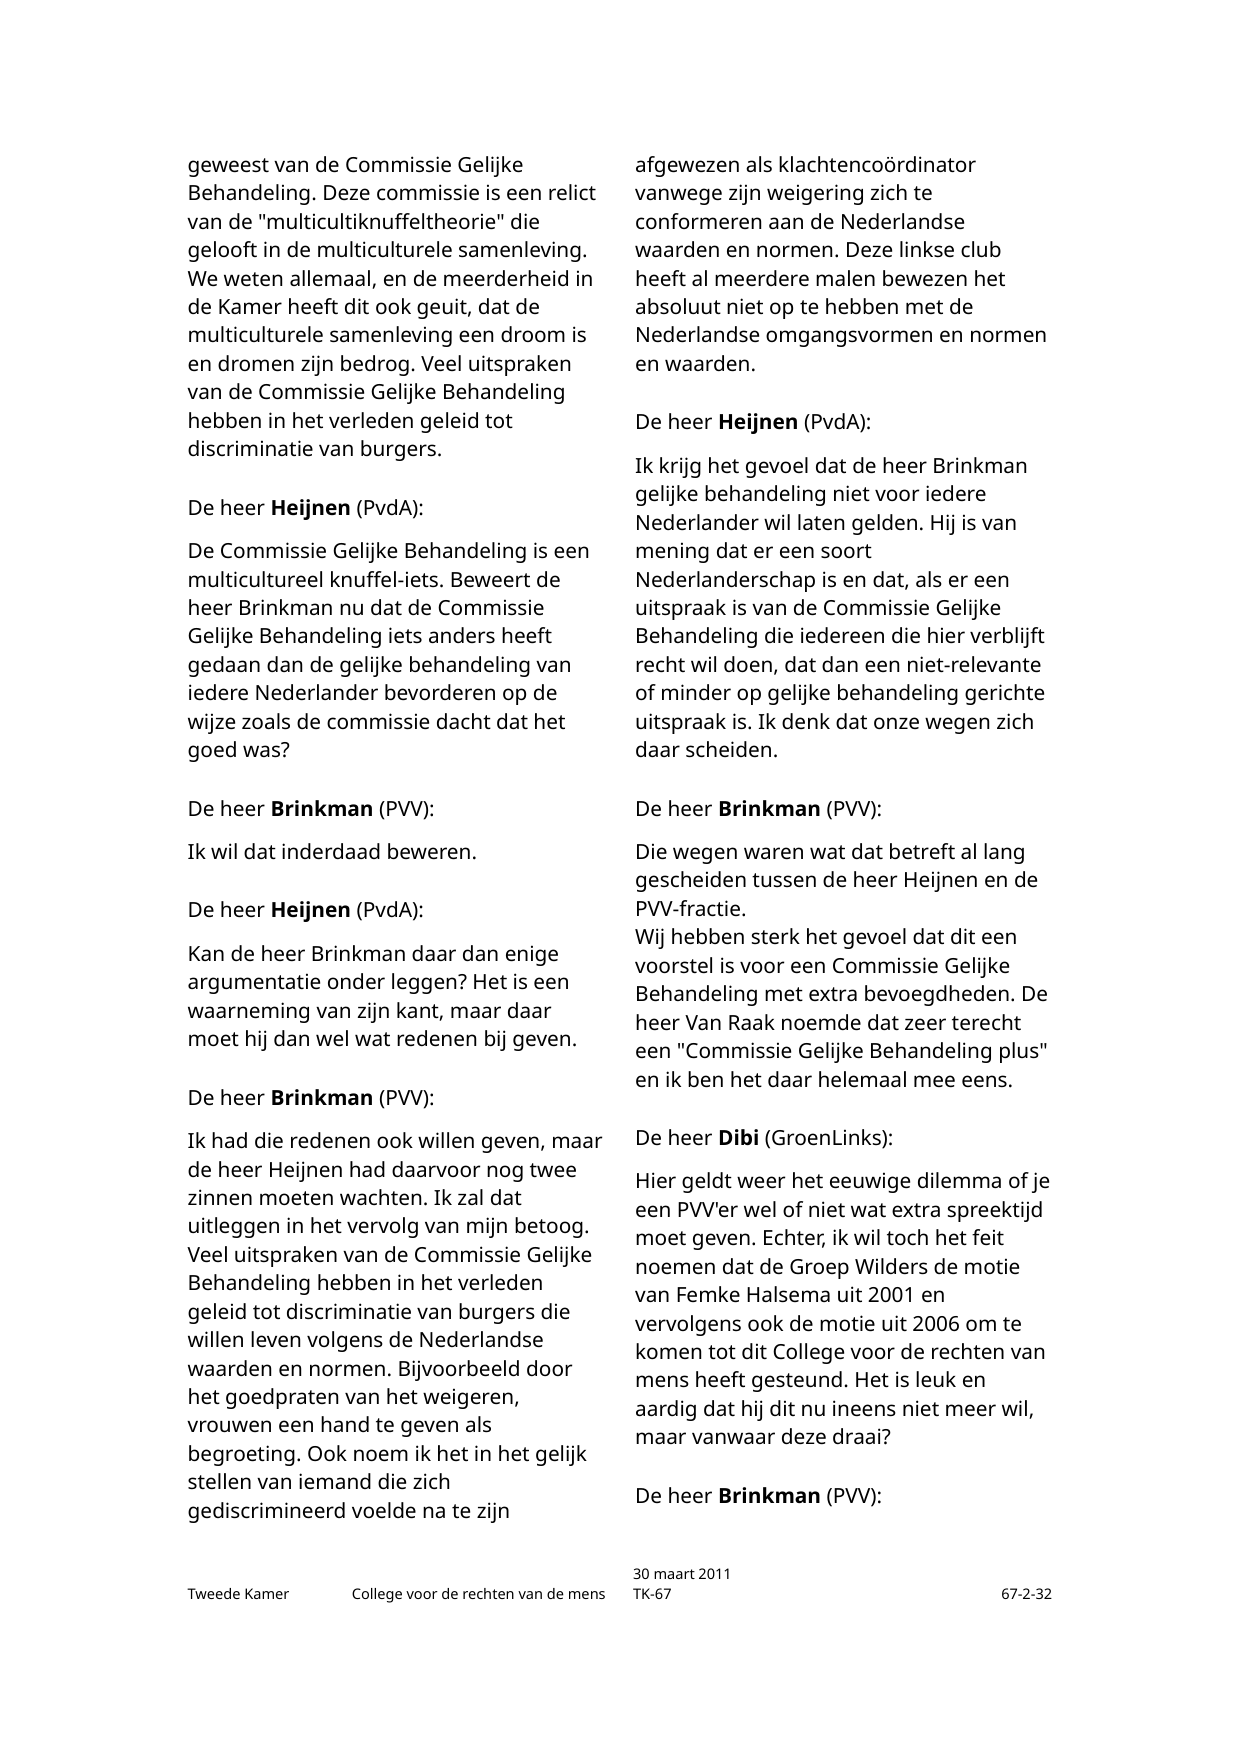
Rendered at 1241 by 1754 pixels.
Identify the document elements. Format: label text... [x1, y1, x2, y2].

text Ik wil dat inderdaad beweren. [187, 837, 605, 866]
text afgewezen als klachtencoördinator vanwege zijn weigering zich te conformeren aan de Nederlandse waarden en normen. Deze linkse club heeft al meerdere malen bewezen het absoluut niet op te hebben met de Nederlandse omgangsvormen en normen en waarden. [635, 150, 1053, 377]
text De heer Brinkman (PVV): [187, 794, 605, 822]
text Hier geldt weer het eeuwige dilemma of je een PVV'er wel of niet wat extra spreektijd moet geven. Echter, ik wil toch het feit noemen dat de Groep Wilders de motie van Femke Halsema uit 2001 en vervolgens ook de motie uit 2006 om te komen tot dit College voor de rechten van mens heeft gesteund. Het is leuk en aardig dat hij dit nu ineens niet meer wil, maar vanwaar deze draai? [635, 1167, 1053, 1451]
text De heer Brinkman (PVV): [635, 1481, 1053, 1509]
text geweest van de Commissie Gelijke Behandeling. Deze commissie is een relict van de "multicultiknuffeltheorie" die gelooft in de multiculturele samenleving. We weten allemaal, en de meerderheid in de Kamer heeft dit ook geuit, dat de multiculturele samenleving een droom is en dromen zijn bedrog. Veel uitspraken van de Commissie Gelijke Behandeling hebben in het verleden geleid tot discriminatie van burgers. [187, 150, 605, 463]
text De heer Brinkman (PVV): [635, 794, 1053, 822]
text Wij hebben sterk het gevoel dat dit een voorstel is voor een Commissie Gelijke Behandeling met extra bevoegdheden. De heer Van Raak noemde dat zeer terecht een "Commissie Gelijke Behandeling plus" en ik ben het daar helemaal mee eens. [635, 922, 1053, 1093]
text De Commissie Gelijke Behandeling is een multicultureel knuffel-iets. Beweert de heer Brinkman nu dat de Commissie Gelijke Behandeling iets anders heeft gedaan dan de gelijke behandeling van iedere Nederlander bevorderen op de wijze zoals de commissie dacht dat het goed was? [187, 536, 605, 764]
text Ik krijg het gevoel dat de heer Brinkman gelijke behandeling niet voor iedere Nederlander wil laten gelden. Hij is van mening dat er een soort Nederlanderschap is en dat, als er een uitspraak is van de Commissie Gelijke Behandeling die iedereen die hier verblijft recht wil doen, dat dan een niet-relevante of minder op gelijke behandeling gerichte uitspraak is. Ik denk dat onze wegen zich daar scheiden. [635, 451, 1053, 764]
text De heer Heijnen (PvdA): [635, 407, 1053, 436]
text Ik had die redenen ook willen geven, maar de heer Heijnen had daarvoor nog twee zinnen moeten wachten. Ik zal dat uitleggen in het vervolg van mijn betoog. [187, 1126, 605, 1240]
text De heer Heijnen (PvdA): [187, 896, 605, 924]
text De heer Dibi (GroenLinks): [635, 1123, 1053, 1152]
text Die wegen waren wat dat betreft al lang gescheiden tussen de heer Heijnen en de PVV-fractie. [635, 837, 1053, 922]
text De heer Heijnen (PvdA): [187, 493, 605, 521]
text Kan de heer Brinkman daar dan enige argumentatie onder leggen? Het is een waarneming van zijn kant, maar daar moet hij dan wel wat redenen bij geven. [187, 939, 605, 1053]
text Veel uitspraken van de Commissie Gelijke Behandeling hebben in het verleden geleid tot discriminatie van burgers die willen leven volgens de Nederlandse waarden en normen. Bijvoorbeeld door het goedpraten van het weigeren, vrouwen een hand te geven als begroeting. Ook noem ik het in het gelijk stellen van iemand die zich gediscrimineerd voelde na te zijn [187, 1240, 605, 1524]
text De heer Brinkman (PVV): [187, 1083, 605, 1111]
